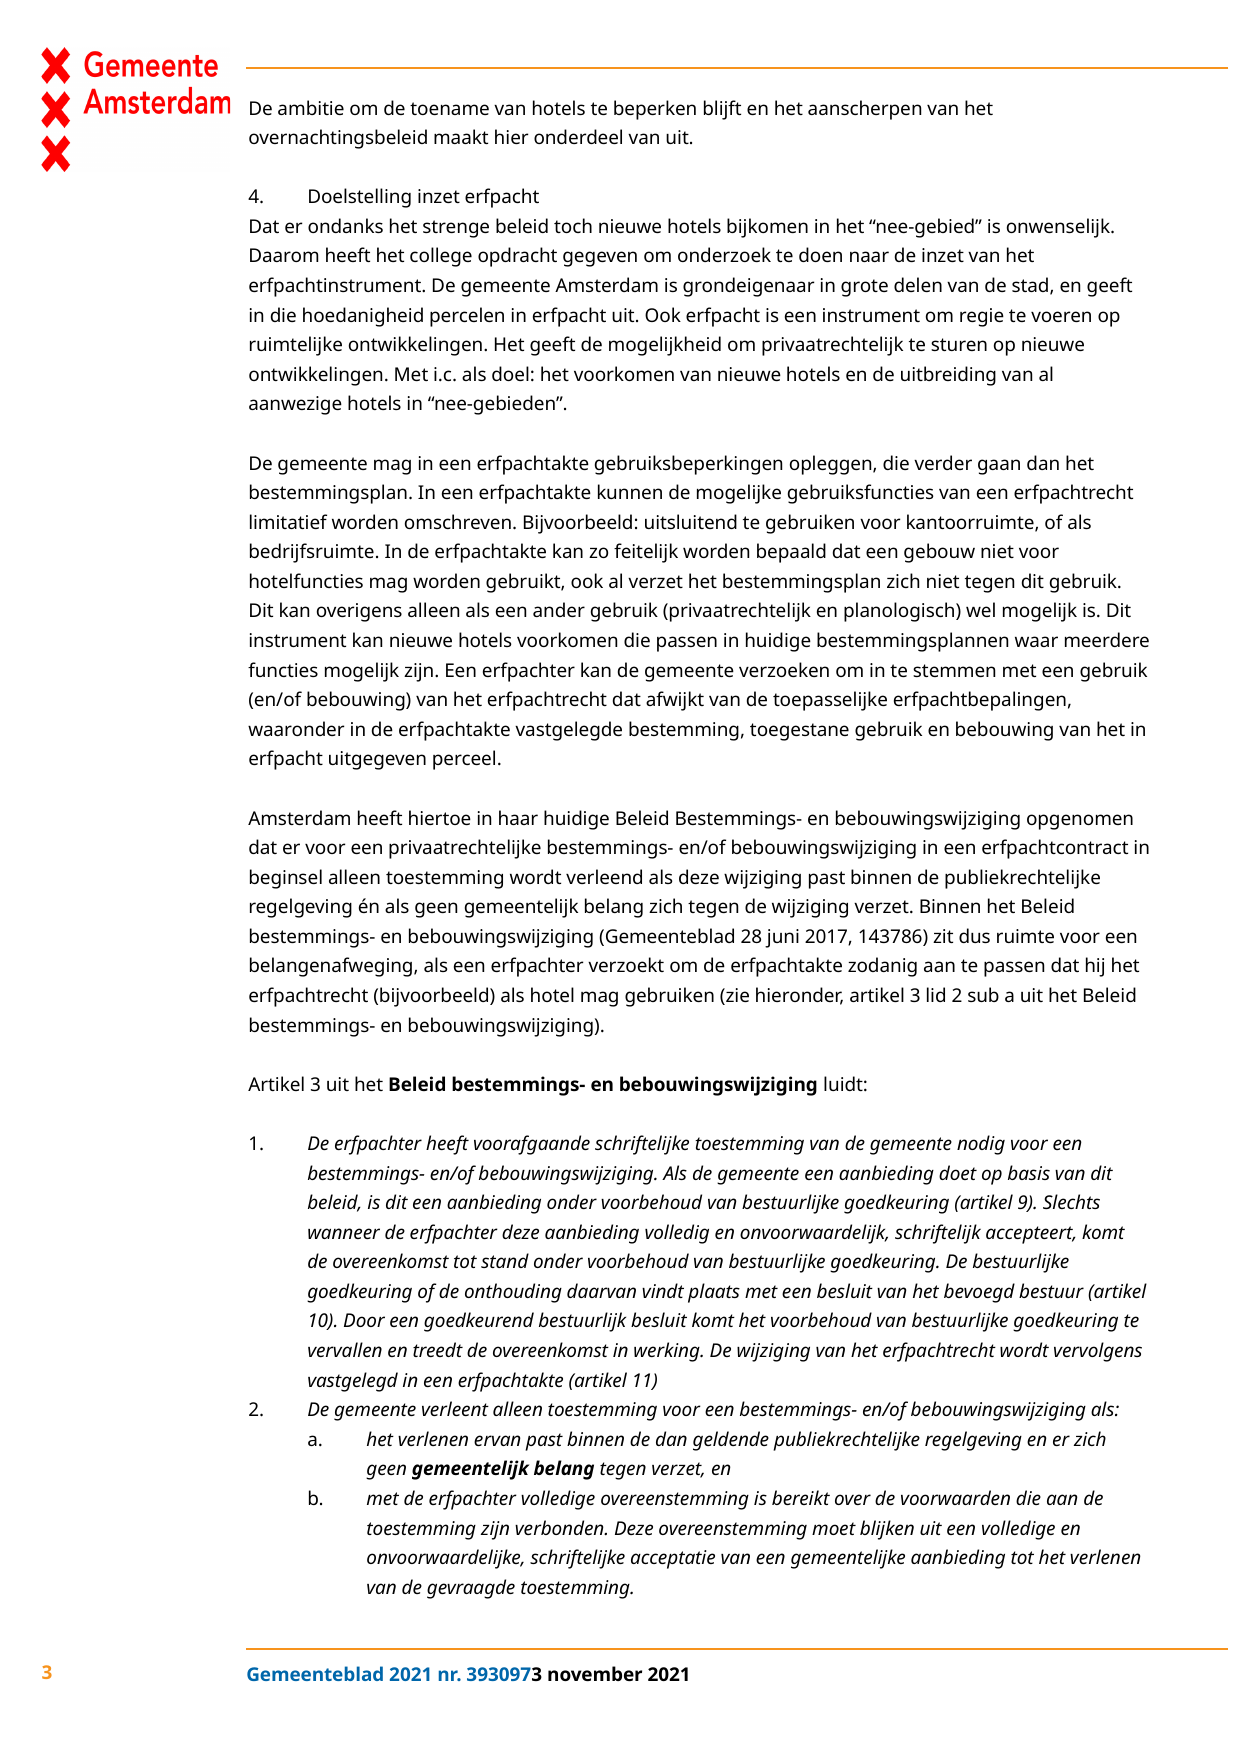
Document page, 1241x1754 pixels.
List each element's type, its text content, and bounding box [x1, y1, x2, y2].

list De gemeente verleent alleen toestemming voor een bestemmings- en/of bebouwingswijziging als: [248, 1396, 1152, 1422]
picture [41, 47, 231, 172]
list Doelstelling inzet erfpacht [248, 183, 1152, 209]
list De erfpachter heeft voorafgaande schriftelijke toestemming van de gemeente nodig voor een bestemmings- en/of bebouwingswijziging. Als de gemeente een aanbieding doet op basis van dit beleid, is dit een aanbieding onder voorbehoud van bestuurlijke goedkeuring (artikel 9). Slechts wanneer de erfpachter deze aanbieding volledig en onvoorwaardelijk, schriftelijk accepteert, komt de overeenkomst tot stand onder voorbehoud van bestuurlijke goedkeuring. De bestuurlijke goedkeuring of de onthouding daarvan vindt plaats met een besluit van het bevoegd bestuur (artikel 10). Door een goedkeurend bestuurlijk besluit komt het voorbehoud van bestuurlijke goedkeuring te vervallen en treedt de overeenkomst in werking. De wijziging van het erfpachtrecht wordt vervolgens vastgelegd in een erfpachtakte (artikel 11) [248, 1130, 1152, 1393]
list met de erfpachter volledige overeenstemming is bereikt over de voorwaarden die aan de toestemming zijn verbonden. Deze overeenstemming moet blijken uit een volledige en onvoorwaardelijke, schriftelijke acceptatie van een gemeentelijke aanbieding tot het verlenen van de gevraagde toestemming. [307, 1485, 1152, 1600]
text Dat er ondanks het strenge beleid toch nieuwe hotels bijkomen in het “nee-gebied” is onwenselijk. Daarom heeft het college opdracht gegeven om onderzoek te doen naar de inzet van het erfpachtinstrument. De gemeente Amsterdam is grondeigenaar in grote delen van de stad, en geeft in die hoedanigheid percelen in erfpacht uit. Ook erfpacht is een instrument om regie te voeren op ruimtelijke ontwikkelingen. Het geeft de mogelijkheid om privaatrechtelijk te sturen op nieuwe ontwikkelingen. Met i.c. als doel: het voorkomen van nieuwe hotels en de uitbreiding van al aanwezige hotels in “nee-gebieden”. [248, 213, 1152, 416]
text De gemeente mag in een erfpachtakte gebruiksbeperkingen opleggen, die verder gaan dan het bestemmingsplan. In een erfpachtakte kunnen de mogelijke gebruiksfuncties van een erfpachtrecht limitatief worden omschreven. Bijvoorbeeld: uitsluitend te gebruiken voor kantoorruimte, of als bedrijfsruimte. In de erfpachtakte kan zo feitelijk worden bepaald dat een gebouw niet voor hotelfuncties mag worden gebruikt, ook al verzet het bestemmingsplan zich niet tegen dit gebruik. Dit kan overigens alleen als een ander gebruik (privaatrechtelijk en planologisch) wel mogelijk is. Dit instrument kan nieuwe hotels voorkomen die passen in huidige bestemmingsplannen waar meerdere functies mogelijk zijn. Een erfpachter kan de gemeente verzoeken om in te stemmen met een gebruik (en/of bebouwing) van het erfpachtrecht dat afwijkt van de toepasselijke erfpachtbepalingen, waaronder in de erfpachtakte vastgelegde bestemming, toegestane gebruik en bebouwing van het in erfpacht uitgegeven perceel. [248, 450, 1152, 771]
text Artikel 3 uit het Beleid bestemmings- en bebouwingswijziging luidt: [248, 1071, 1152, 1097]
list het verlenen ervan past binnen de dan geldende publiekrechtelijke regelgeving en er zich geen gemeentelijk belang tegen verzet, en [307, 1426, 1152, 1481]
text De ambitie om de toename van hotels te beperken blijft en het aanscherpen van het overnachtingsbeleid maakt hier onderdeel van uit. [248, 95, 1152, 150]
text Amsterdam heeft hiertoe in haar huidige Beleid Bestemmings- en bebouwingswijziging opgenomen dat er voor een privaatrechtelijke bestemmings- en/of bebouwingswijziging in een erfpachtcontract in beginsel alleen toestemming wordt verleend als deze wijziging past binnen de publiekrechtelijke regelgeving én als geen gemeentelijk belang zich tegen de wijziging verzet. Binnen het Beleid bestemmings- en bebouwingswijziging (Gemeenteblad 28 juni 2017, 143786) zit dus ruimte voor een belangenafweging, als een erfpachter verzoekt om de erfpachtakte zodanig aan te passen dat hij het erfpachtrecht (bijvoorbeeld) als hotel mag gebruiken (zie hieronder, artikel 3 lid 2 sub a uit het Beleid bestemmings- en bebouwingswijziging). [248, 805, 1152, 1038]
